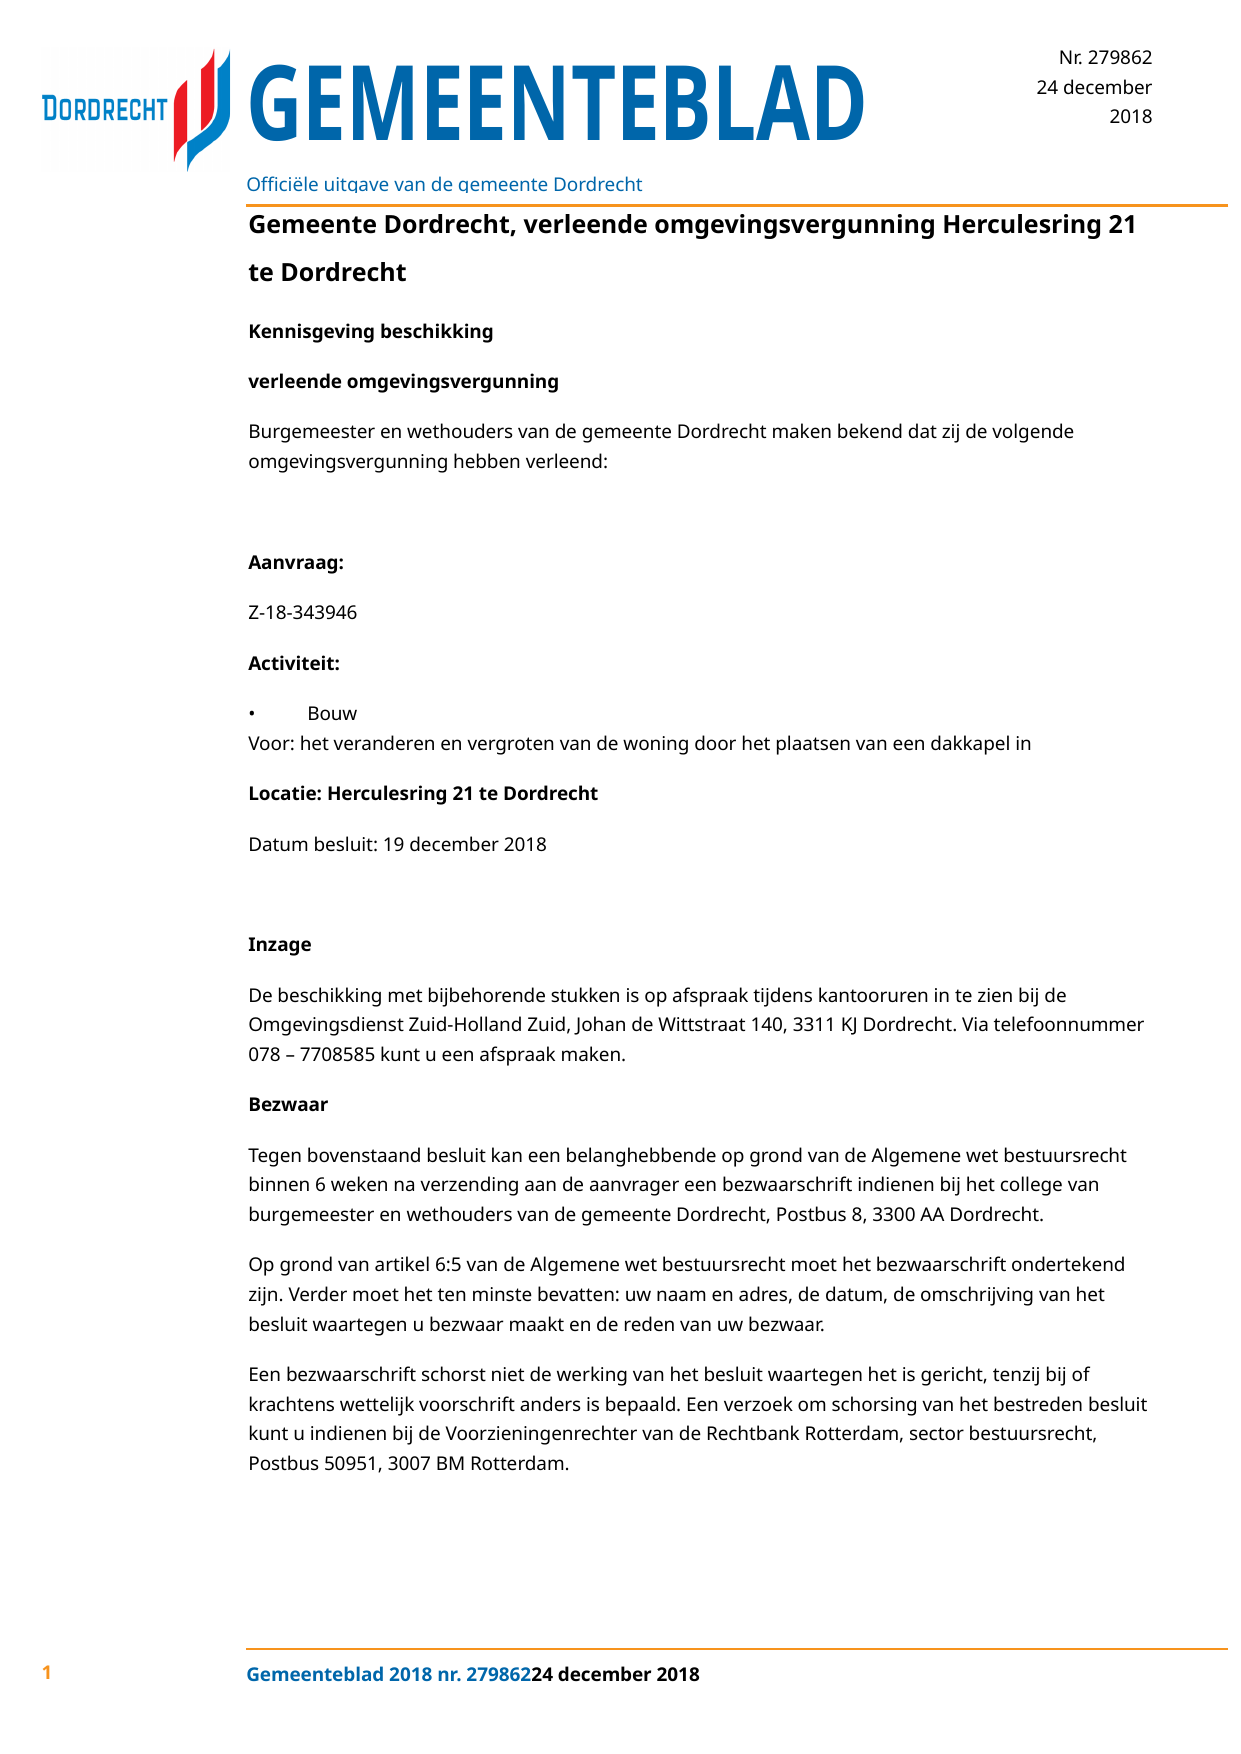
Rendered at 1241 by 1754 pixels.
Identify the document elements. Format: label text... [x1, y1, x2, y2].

text Gemeente Dordrecht, verleende omgevingsvergunning Herculesring 21 te Dordrecht [248, 207, 1152, 288]
text Een bezwaarschrift schorst niet de werking van het besluit waartegen het is gericht, tenzij bij of krachtens wettelijk voorschrift anders is bepaald. Een verzoek om schorsing van het bestreden besluit kunt u indienen bij de Voorzieningenrechter van de Rechtbank Rotterdam, sector bestuursrecht, Postbus 50951, 3007 BM Rotterdam. [248, 1361, 1152, 1476]
text Z-18-343946 [248, 599, 1152, 625]
text Activiteit: [248, 650, 1152, 676]
text Kennisgeving beschikking [248, 318, 1152, 344]
text De beschikking met bijbehorende stukken is op afspraak tijdens kantooruren in te zien bij de Omgevingsdienst Zuid-Holland Zuid, Johan de Wittstraat 140, 3311 KJ Dordrecht. Via telefoonnummer 078 – 7708585 kunt u een afspraak maken. [248, 982, 1152, 1067]
text Voor: het veranderen en vergroten van de woning door het plaatsen van een dakkapel in [248, 730, 1152, 756]
text Burgemeester en wethouders van de gemeente Dordrecht maken bekend dat zij de volgende omgevingsvergunning hebben verleend: [248, 419, 1152, 474]
list Bouw [248, 700, 1152, 726]
text Tegen bovenstaand besluit kan een belanghebbende op grond van de Algemene wet bestuursrecht binnen 6 weken na verzending aan de aanvrager een bezwaarschrift indienen bij het college van burgemeester en wethouders van de gemeente Dordrecht, Postbus 8, 3300 AA Dordrecht. [248, 1142, 1152, 1227]
text Datum besluit: 19 december 2018 [248, 831, 1152, 857]
text Inzage [248, 932, 1152, 957]
text Locatie: Herculesring 21 te Dordrecht [248, 780, 1152, 806]
text Op grond van artikel 6:5 van de Algemene wet bestuursrecht moet het bezwaarschrift ondertekend zijn. Verder moet het ten minste bevatten: uw naam en adres, de datum, de omschrijving van het besluit waartegen u bezwaar maakt en de reden van uw bezwaar. [248, 1252, 1152, 1337]
picture [41, 47, 231, 172]
text Bezwaar [248, 1092, 1152, 1117]
text Aanvraag: [248, 549, 1152, 575]
text verleende omgevingsvergunning [248, 368, 1152, 394]
